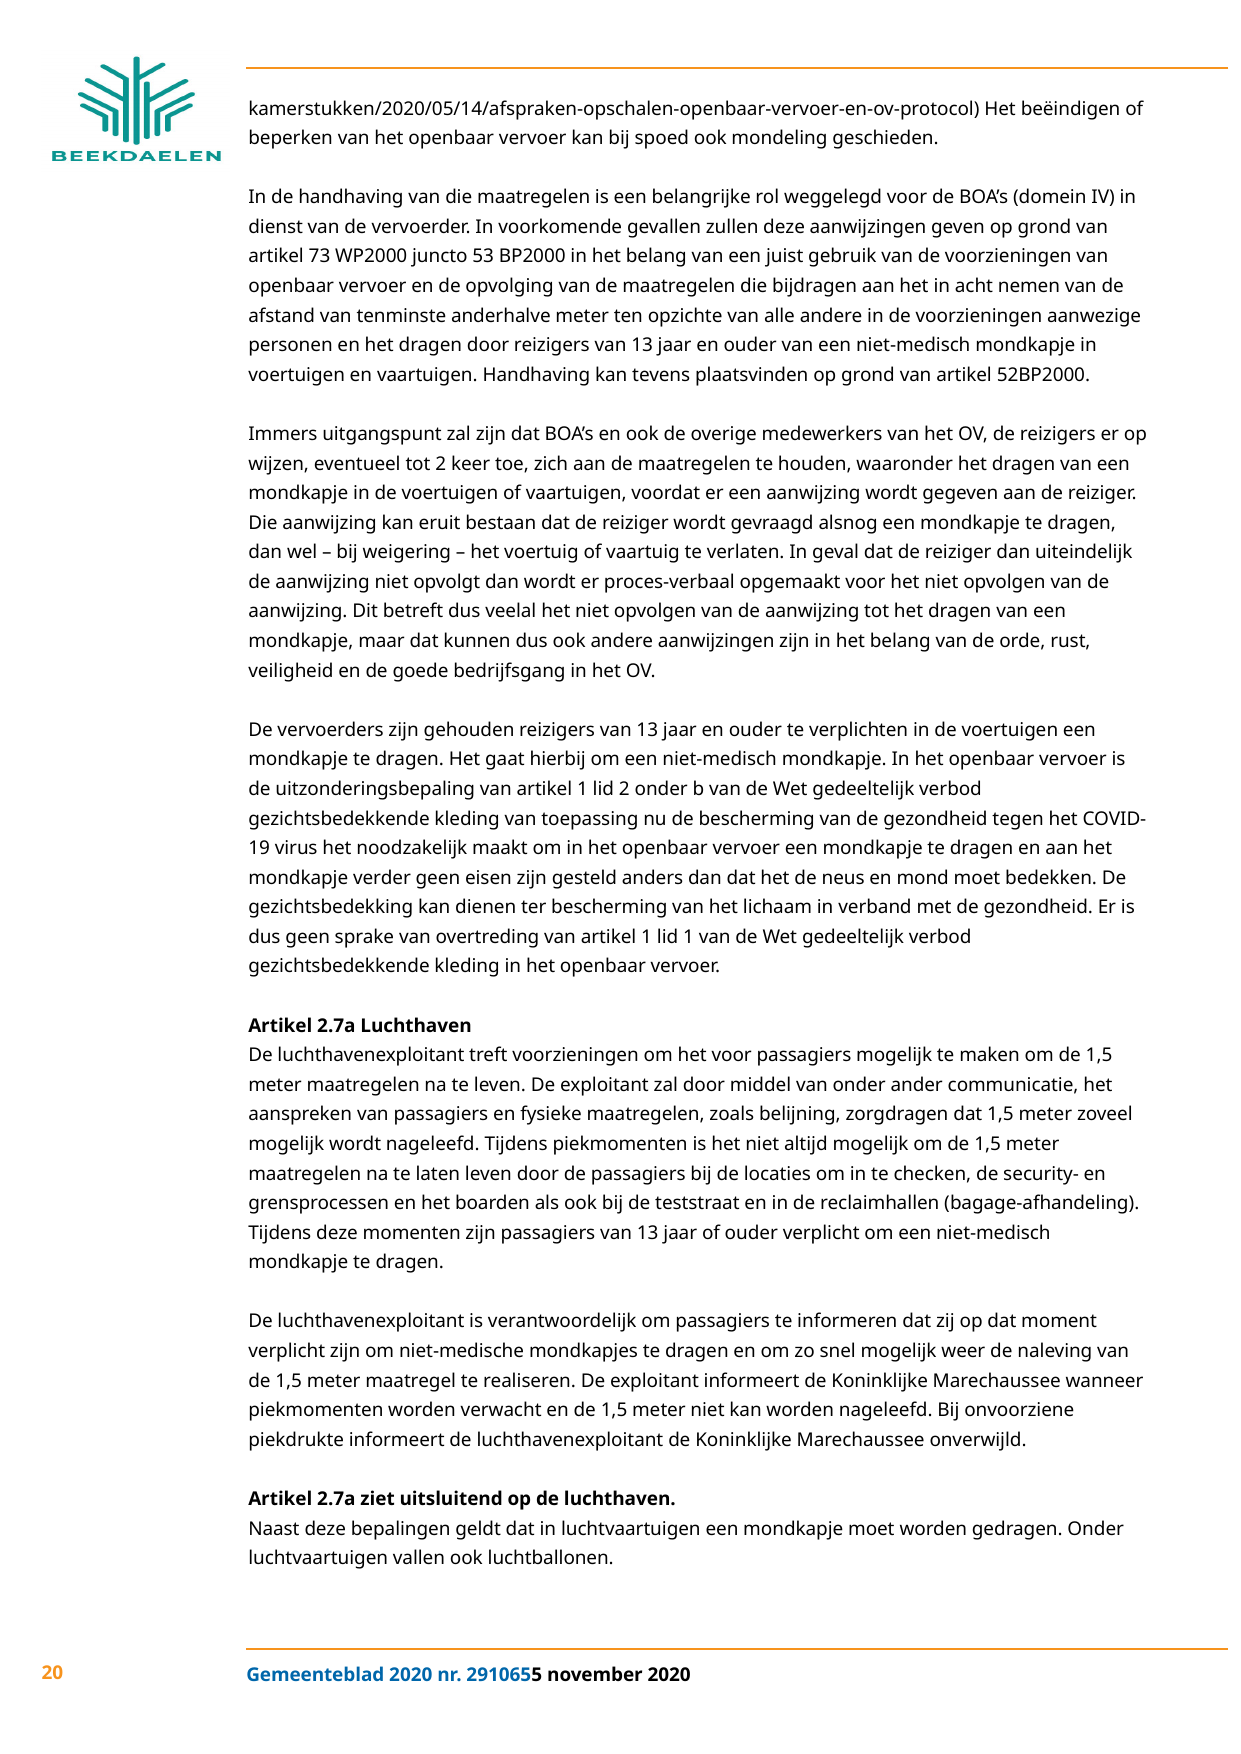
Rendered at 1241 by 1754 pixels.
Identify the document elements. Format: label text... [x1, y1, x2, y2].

text De luchthavenexploitant treft voorzieningen om het voor passagiers mogelijk te maken om de 1,5 meter maatregelen na te leven. De exploitant zal door middel van onder ander communicatie, het aanspreken van passagiers en fysieke maatregelen, zoals belijning, zorgdragen dat 1,5 meter zoveel mogelijk wordt nageleefd. Tijdens piekmomenten is het niet altijd mogelijk om de 1,5 meter maatregelen na te laten leven door de passagiers bij de locaties om in te checken, de security- en grensprocessen en het boarden als ook bij de teststraat en in de reclaimhallen (bagage-afhandeling). Tijdens deze momenten zijn passagiers van 13 jaar of ouder verplicht om een niet-medisch mondkapje te dragen. [248, 1041, 1152, 1274]
picture [41, 47, 231, 172]
text Artikel 2.7a ziet uitsluitend op de luchthaven. [248, 1485, 1152, 1511]
text Naast deze bepalingen geldt dat in luchtvaartuigen een mondkapje moet worden gedragen. Onder luchtvaartuigen vallen ook luchtballonen. [248, 1515, 1152, 1570]
text Artikel 2.7a Luchthaven [248, 1012, 1152, 1038]
text De luchthavenexploitant is verantwoordelijk om passagiers te informeren dat zij op dat moment verplicht zijn om niet-medische mondkapjes te dragen en om zo snel mogelijk weer de naleving van de 1,5 meter maatregel te realiseren. De exploitant informeert de Koninklijke Marechaussee wanneer piekmomenten worden verwacht en de 1,5 meter niet kan worden nageleefd. Bij onvoorziene piekdrukte informeert de luchthavenexploitant de Koninklijke Marechaussee onverwijld. [248, 1308, 1152, 1452]
text In de handhaving van die maatregelen is een belangrijke rol weggelegd voor de BOA’s (domein IV) in dienst van de vervoerder. In voorkomende gevallen zullen deze aanwijzingen geven op grond van artikel 73 WP2000 juncto 53 BP2000 in het belang van een juist gebruik van de voorzieningen van openbaar vervoer en de opvolging van de maatregelen die bijdragen aan het in acht nemen van de afstand van tenminste anderhalve meter ten opzichte van alle andere in de voorzieningen aanwezige personen en het dragen door reizigers van 13 jaar en ouder van een niet-medisch mondkapje in voertuigen en vaartuigen. Handhaving kan tevens plaatsvinden op grond van artikel 52BP2000. [248, 183, 1152, 387]
text De vervoerders zijn gehouden reizigers van 13 jaar en ouder te verplichten in de voertuigen een mondkapje te dragen. Het gaat hierbij om een niet-medisch mondkapje. In het openbaar vervoer is de uitzonderingsbepaling van artikel 1 lid 2 onder b van de Wet gedeeltelijk verbod gezichtsbedekkende kleding van toepassing nu de bescherming van de gezondheid tegen het COVID-19 virus het noodzakelijk maakt om in het openbaar vervoer een mondkapje te dragen en aan het mondkapje verder geen eisen zijn gesteld anders dan dat het de neus en mond moet bedekken. De gezichtsbedekking kan dienen ter bescherming van het lichaam in verband met de gezondheid. Er is dus geen sprake van overtreding van artikel 1 lid 1 van de Wet gedeeltelijk verbod gezichtsbedekkende kleding in het openbaar vervoer. [248, 716, 1152, 978]
text Immers uitgangspunt zal zijn dat BOA’s en ook de overige medewerkers van het OV, de reizigers er op wijzen, eventueel tot 2 keer toe, zich aan de maatregelen te houden, waaronder het dragen van een mondkapje in de voertuigen of vaartuigen, voordat er een aanwijzing wordt gegeven aan de reiziger. Die aanwijzing kan eruit bestaan dat de reiziger wordt gevraagd alsnog een mondkapje te dragen, dan wel – bij weigering – het voertuig of vaartuig te verlaten. In geval dat de reiziger dan uiteindelijk de aanwijzing niet opvolgt dan wordt er proces-verbaal opgemaakt voor het niet opvolgen van de aanwijzing. Dit betreft dus veelal het niet opvolgen van de aanwijzing tot het dragen van een mondkapje, maar dat kunnen dus ook andere aanwijzingen zijn in het belang van de orde, rust, veiligheid en de goede bedrijfsgang in het OV. [248, 420, 1152, 683]
text kamerstukken/2020/05/14/afspraken-opschalen-openbaar-vervoer-en-ov-protocol) Het beëindigen of beperken van het openbaar vervoer kan bij spoed ook mondeling geschieden. [248, 95, 1152, 150]
